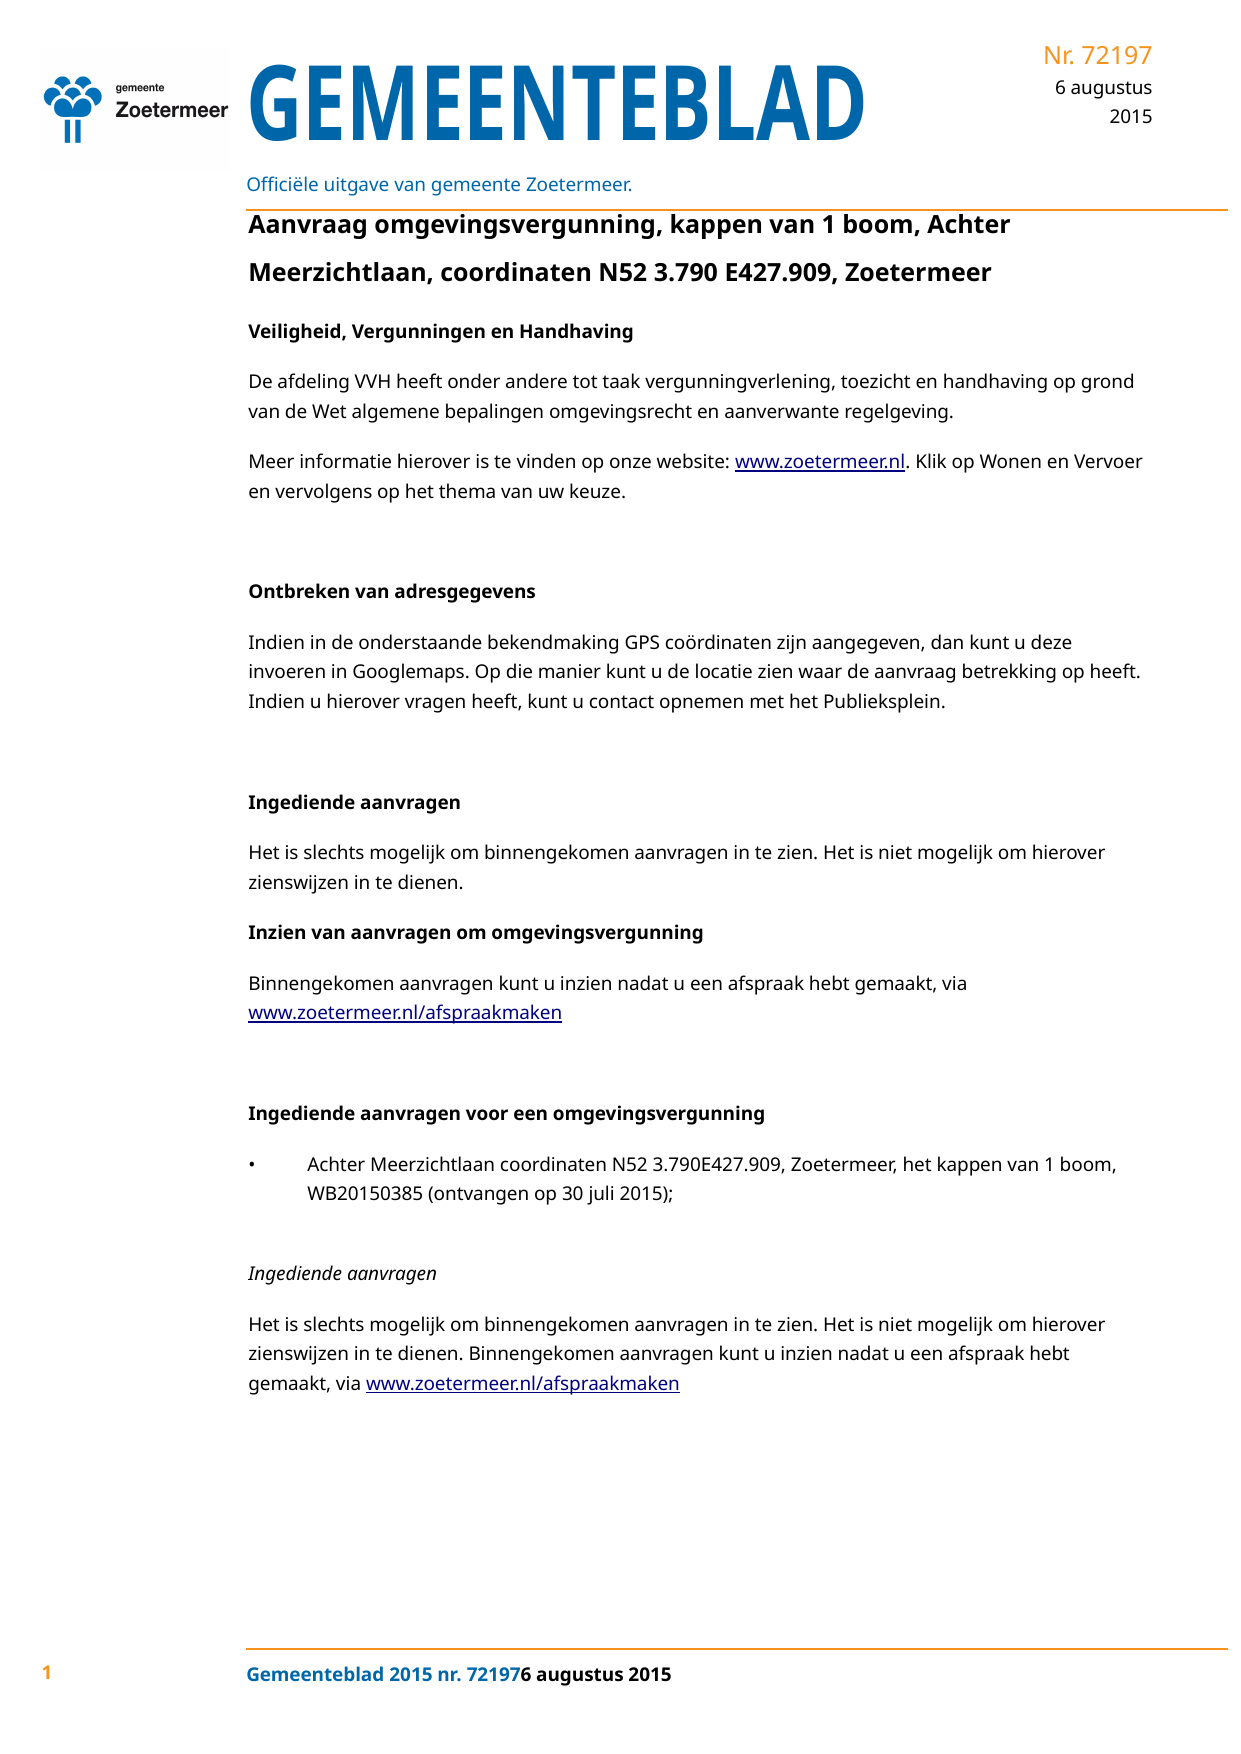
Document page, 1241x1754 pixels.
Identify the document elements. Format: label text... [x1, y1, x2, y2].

text Ontbreken van adresgegevens [248, 579, 1152, 604]
text Binnengekomen aanvragen kunt u inzien nadat u een afspraak hebt gemaakt, via www.zoetermeer.nl/afspraakmaken [248, 970, 1152, 1025]
text Het is slechts mogelijk om binnengekomen aanvragen in te zien. Het is niet mogelijk om hierover zienswijzen in te dienen. [248, 839, 1152, 895]
text Meer informatie hierover is te vinden op onze website: www.zoetermeer.nl. Klik op Wonen en Vervoer en vervolgens op het thema van uw keuze. [248, 448, 1152, 504]
list Achter Meerzichtlaan coordinaten N52 3.790E427.909, Zoetermeer, het kappen van 1 boom, WB20150385 (ontvangen op 30 juli 2015); [248, 1151, 1152, 1206]
picture [41, 47, 231, 172]
text Aanvraag omgevingsvergunning, kappen van 1 boom, Achter Meerzichtlaan, coordinaten N52 3.790 E427.909, Zoetermeer [248, 211, 1152, 288]
text De afdeling VVH heeft onder andere tot taak vergunningverlening, toezicht en handhaving op grond van de Wet algemene bepalingen omgevingsrecht en aanverwante regelgeving. [248, 368, 1152, 424]
text Indien in de onderstaande bekendmaking GPS coördinaten zijn aangegeven, dan kunt u deze invoeren in Googlemaps. Op die manier kunt u de locatie zien waar de aanvraag betrekking op heeft. Indien u hierover vragen heeft, kunt u contact opnemen met het Publieksplein. [248, 629, 1152, 714]
text Ingediende aanvragen [248, 789, 1152, 815]
text Ingediende aanvragen [248, 1260, 1152, 1286]
text Het is slechts mogelijk om binnengekomen aanvragen in te zien. Het is niet mogelijk om hierover zienswijzen in te dienen. Binnengekomen aanvragen kunt u inzien nadat u een afspraak hebt gemaakt, via www.zoetermeer.nl/afspraakmaken [248, 1311, 1152, 1396]
text Inzien van aanvragen om omgevingsvergunning [248, 919, 1152, 945]
text Veiligheid, Vergunningen en Handhaving [248, 318, 1152, 344]
text Ingediende aanvragen voor een omgevingsvergunning [248, 1100, 1152, 1126]
